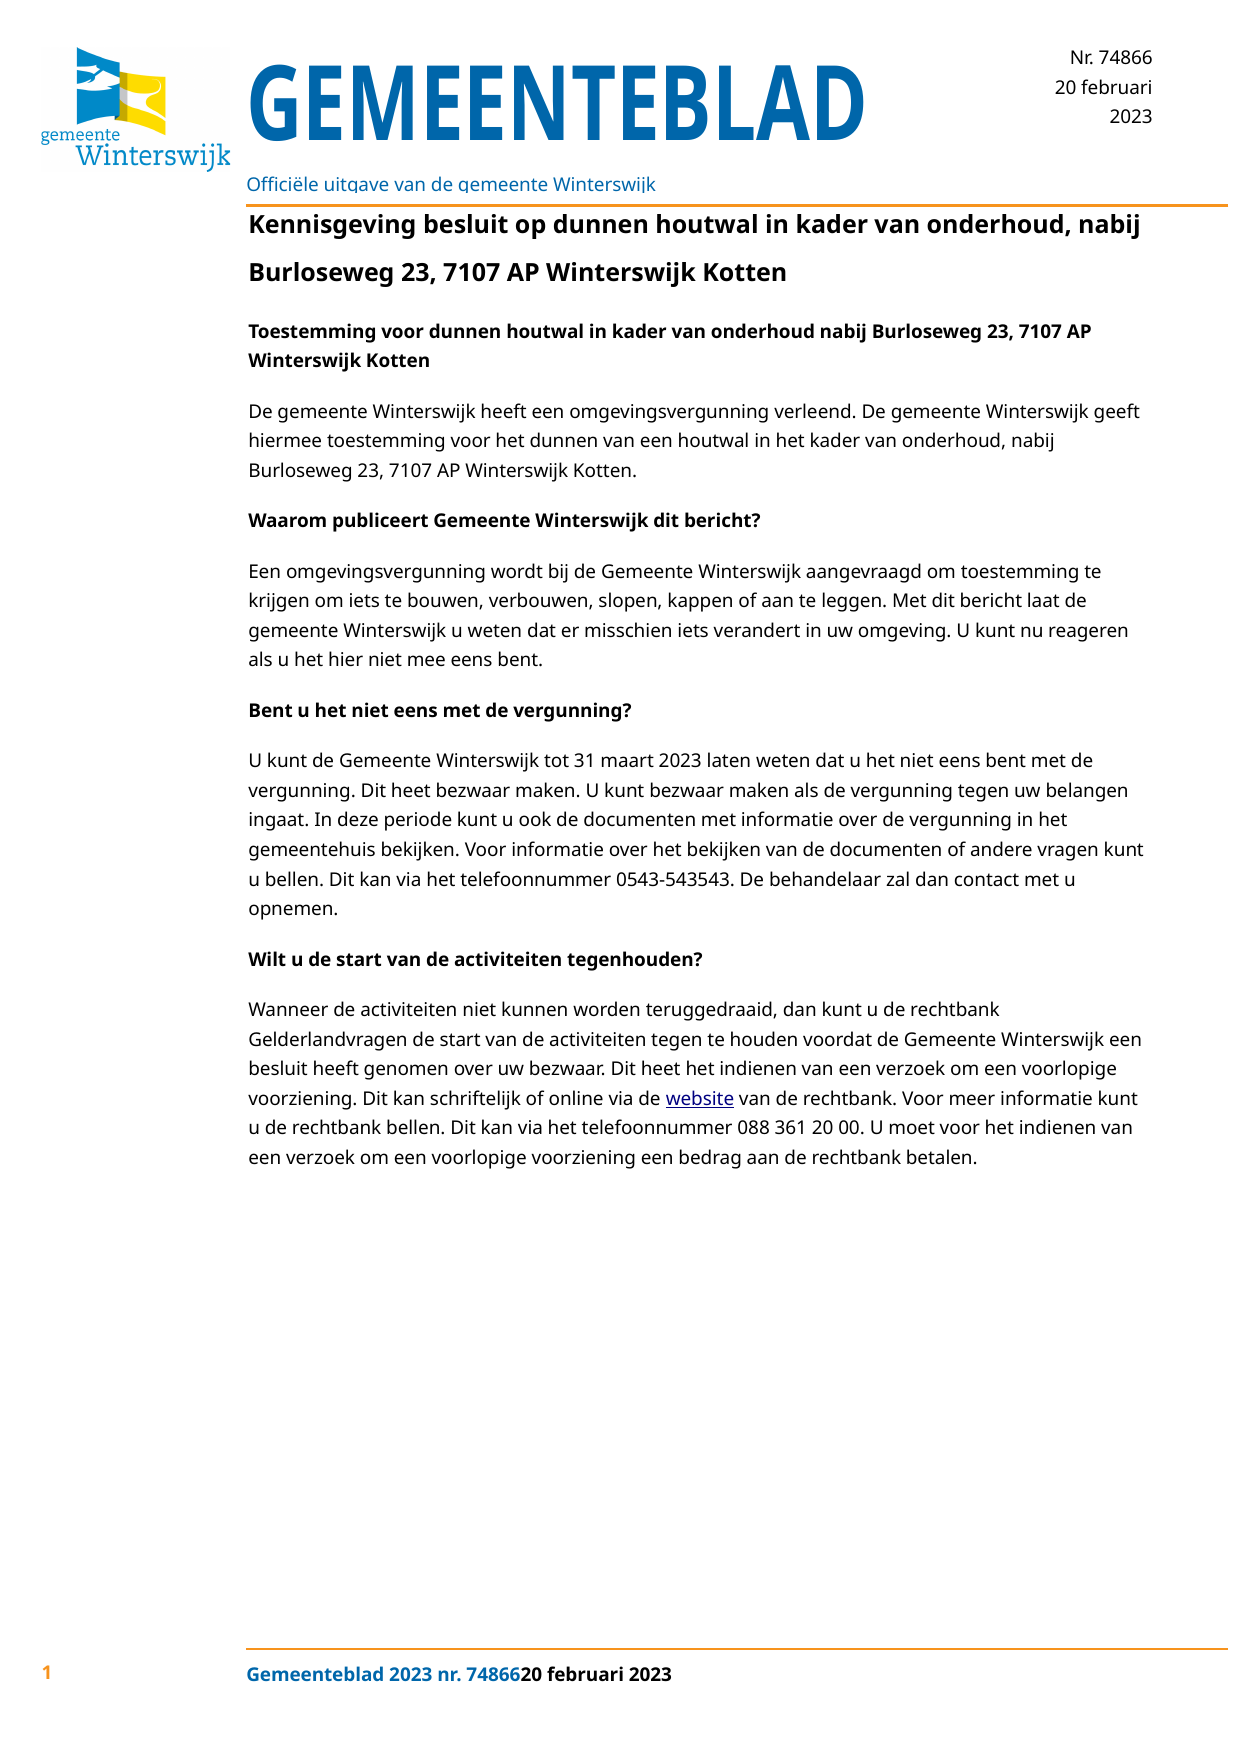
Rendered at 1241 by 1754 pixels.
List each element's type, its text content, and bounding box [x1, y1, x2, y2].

text Bent u het niet eens met de vergunning? [248, 697, 1152, 723]
text Wilt u de start van de activiteiten tegenhouden? [248, 946, 1152, 972]
text Waarom publiceert Gemeente Winterswijk dit bericht? [248, 507, 1152, 533]
text U kunt de Gemeente Winterswijk tot 31 maart 2023 laten weten dat u het niet eens bent met de vergunning. Dit heet bezwaar maken. U kunt bezwaar maken als de vergunning tegen uw belangen ingaat. In deze periode kunt u ook de documenten met informatie over de vergunning in het gemeentehuis bekijken. Voor informatie over het bekijken van de documenten of andere vragen kunt u bellen. Dit kan via het telefoonnummer 0543-543543. De behandelaar zal dan contact met u opnemen. [248, 747, 1152, 921]
picture [225, 153, 231, 162]
text Kennisgeving besluit op dunnen houtwal in kader van onderhoud, nabij Burloseweg 23, 7107 AP Winterswijk Kotten [248, 207, 1152, 288]
picture [41, 47, 231, 172]
text De gemeente Winterswijk heeft een omgevingsvergunning verleend. De gemeente Winterswijk geeft hiermee toestemming voor het dunnen van een houtwal in het kader van onderhoud, nabij Burloseweg 23, 7107 AP Winterswijk Kotten. [248, 398, 1152, 483]
text Toestemming voor dunnen houtwal in kader van onderhoud nabij Burloseweg 23, 7107 AP Winterswijk Kotten [248, 318, 1152, 373]
text Een omgevingsvergunning wordt bij de Gemeente Winterswijk aangevraagd om toestemming te krijgen om iets te bouwen, verbouwen, slopen, kappen of aan te leggen. Met dit bericht laat de gemeente Winterswijk u weten dat er misschien iets verandert in uw omgeving. U kunt nu reageren als u het hier niet mee eens bent. [248, 558, 1152, 672]
text Wanneer de activiteiten niet kunnen worden teruggedraaid, dan kunt u de rechtbank Gelderlandvragen de start van de activiteiten tegen te houden voordat de Gemeente Winterswijk een besluit heeft genomen over uw bezwaar. Dit heet het indienen van een verzoek om een voorlopige voorziening. Dit kan schriftelijk of online via de website van de rechtbank. Voor meer informatie kunt u de rechtbank bellen. Dit kan via het telefoonnummer 088 361 20 00. U moet voor het indienen van een verzoek om een voorlopige voorziening een bedrag aan de rechtbank betalen. [248, 996, 1152, 1170]
